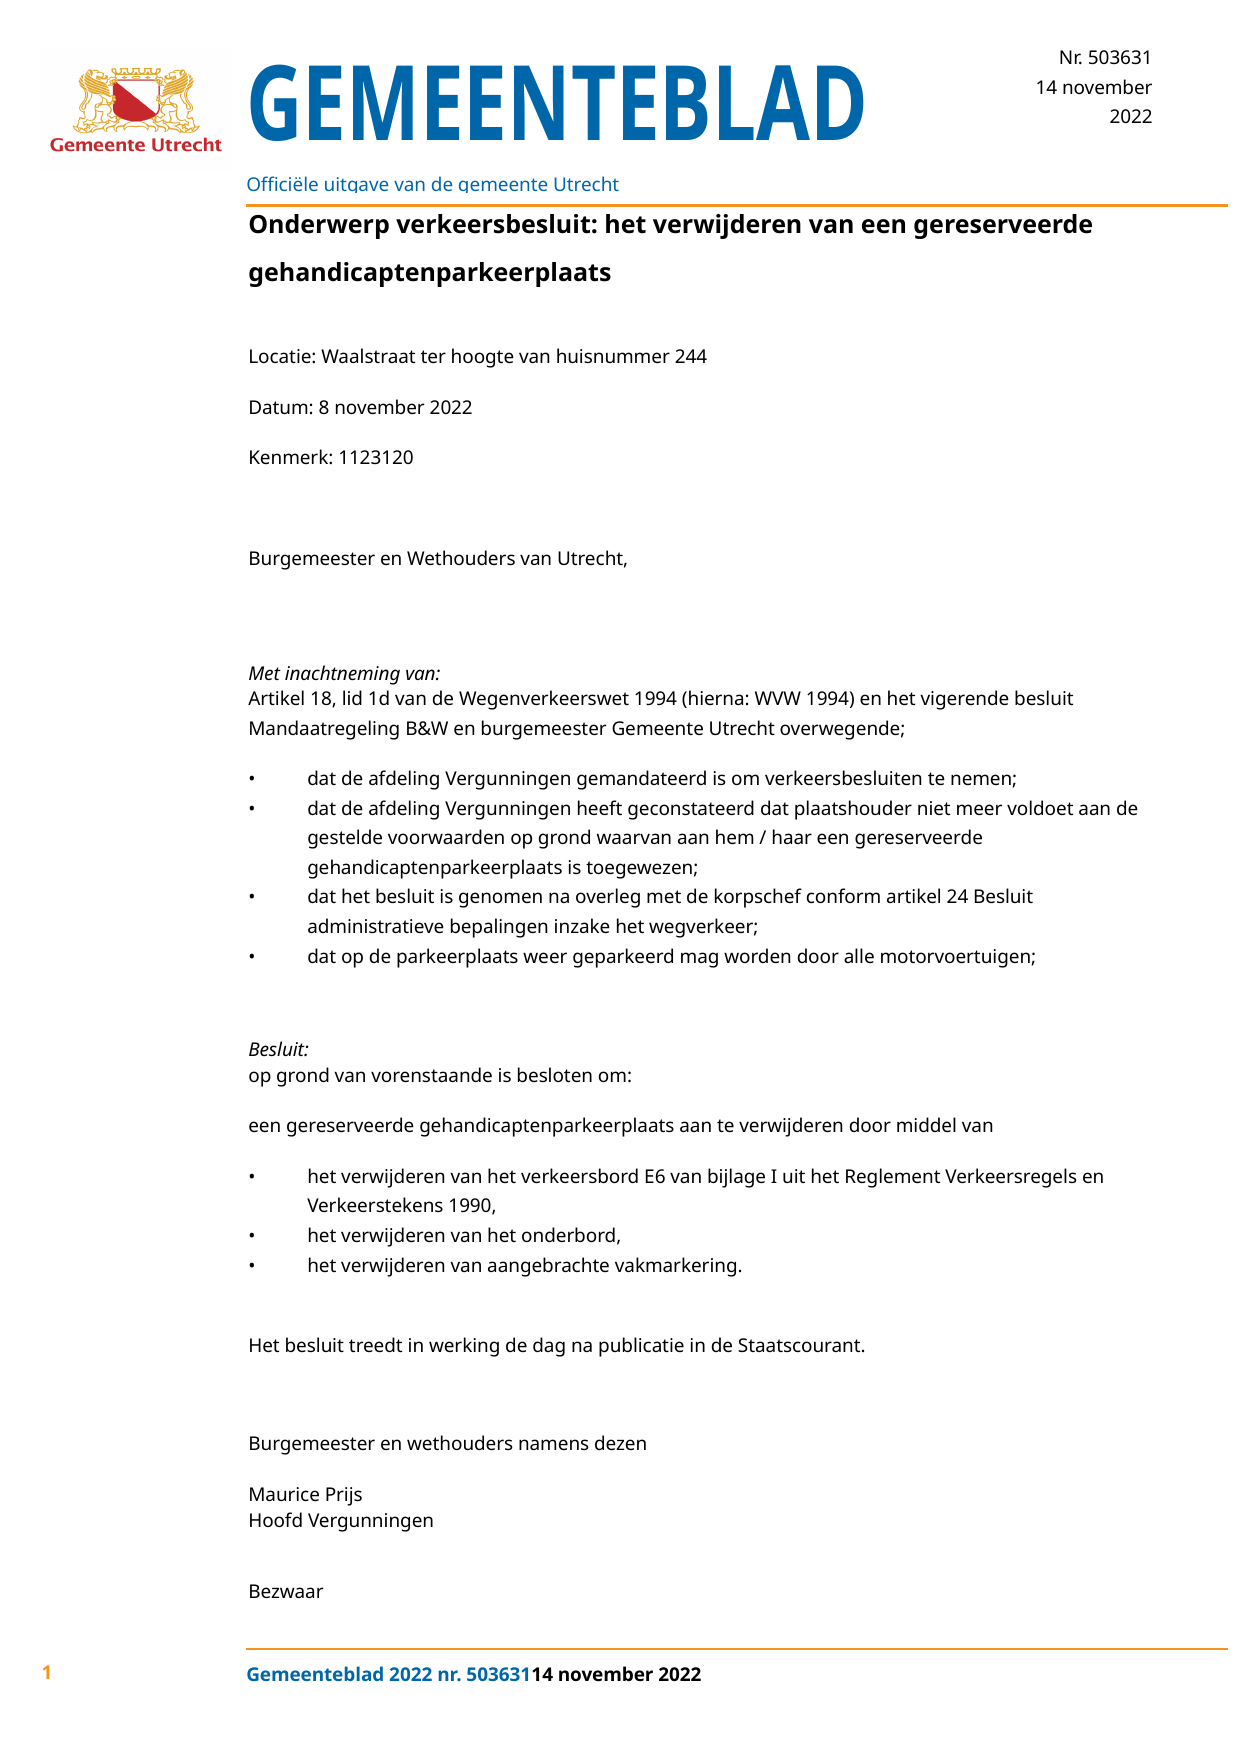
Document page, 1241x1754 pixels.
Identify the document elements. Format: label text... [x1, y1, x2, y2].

list dat de afdeling Vergunningen gemandateerd is om verkeersbesluiten te nemen; [248, 765, 1152, 791]
list dat de afdeling Vergunningen heeft geconstateerd dat plaatshouder niet meer voldoet aan de gestelde voorwaarden op grond waarvan aan hem / haar een gereserveerde gehandicaptenparkeerplaats is toegewezen; [248, 795, 1152, 880]
text Locatie: Waalstraat ter hoogte van huisnummer 244 [248, 344, 1152, 369]
list het verwijderen van het verkeersbord E6 van bijlage I uit het Reglement Verkeersregels en Verkeerstekens 1990, [248, 1163, 1152, 1218]
list het verwijderen van aangebrachte vakmarkering. [248, 1252, 1152, 1277]
text Burgemeester en wethouders namens dezen [248, 1430, 1152, 1456]
text Met inachtneming van: [248, 660, 1152, 685]
text Burgemeester en Wethouders van Utrecht, [248, 545, 1152, 571]
text op grond van vorenstaande is besloten om: [248, 1062, 1152, 1088]
text Artikel 18, lid 1d van de Wegenverkeerswet 1994 (hierna: WVW 1994) en het vigerende besluit Mandaatregeling B&W en burgemeester Gemeente Utrecht overwegende; [248, 685, 1152, 741]
list het verwijderen van het onderbord, [248, 1222, 1152, 1248]
text Bezwaar [248, 1583, 1152, 1603]
picture [41, 47, 231, 172]
text Hoofd Vergunningen [248, 1507, 1152, 1533]
text Besluit: [248, 1036, 1152, 1062]
list dat het besluit is genomen na overleg met de korpschef conform artikel 24 Besluit administratieve bepalingen inzake het wegverkeer; [248, 884, 1152, 939]
text Kenmerk: 1123120 [248, 444, 1152, 470]
text Datum: 8 november 2022 [248, 394, 1152, 420]
text Het besluit treedt in werking de dag na publicatie in de Staatscourant. [248, 1332, 1152, 1357]
list dat op de parkeerplaats weer geparkeerd mag worden door alle motorvoertuigen; [248, 943, 1152, 969]
text Maurice Prijs [248, 1481, 1152, 1507]
text een gereserveerde gehandicaptenparkeerplaats aan te verwijderen door middel van [248, 1113, 1152, 1138]
text Onderwerp verkeersbesluit: het verwijderen van een gereserveerde gehandicaptenparkeerplaats [248, 207, 1152, 288]
